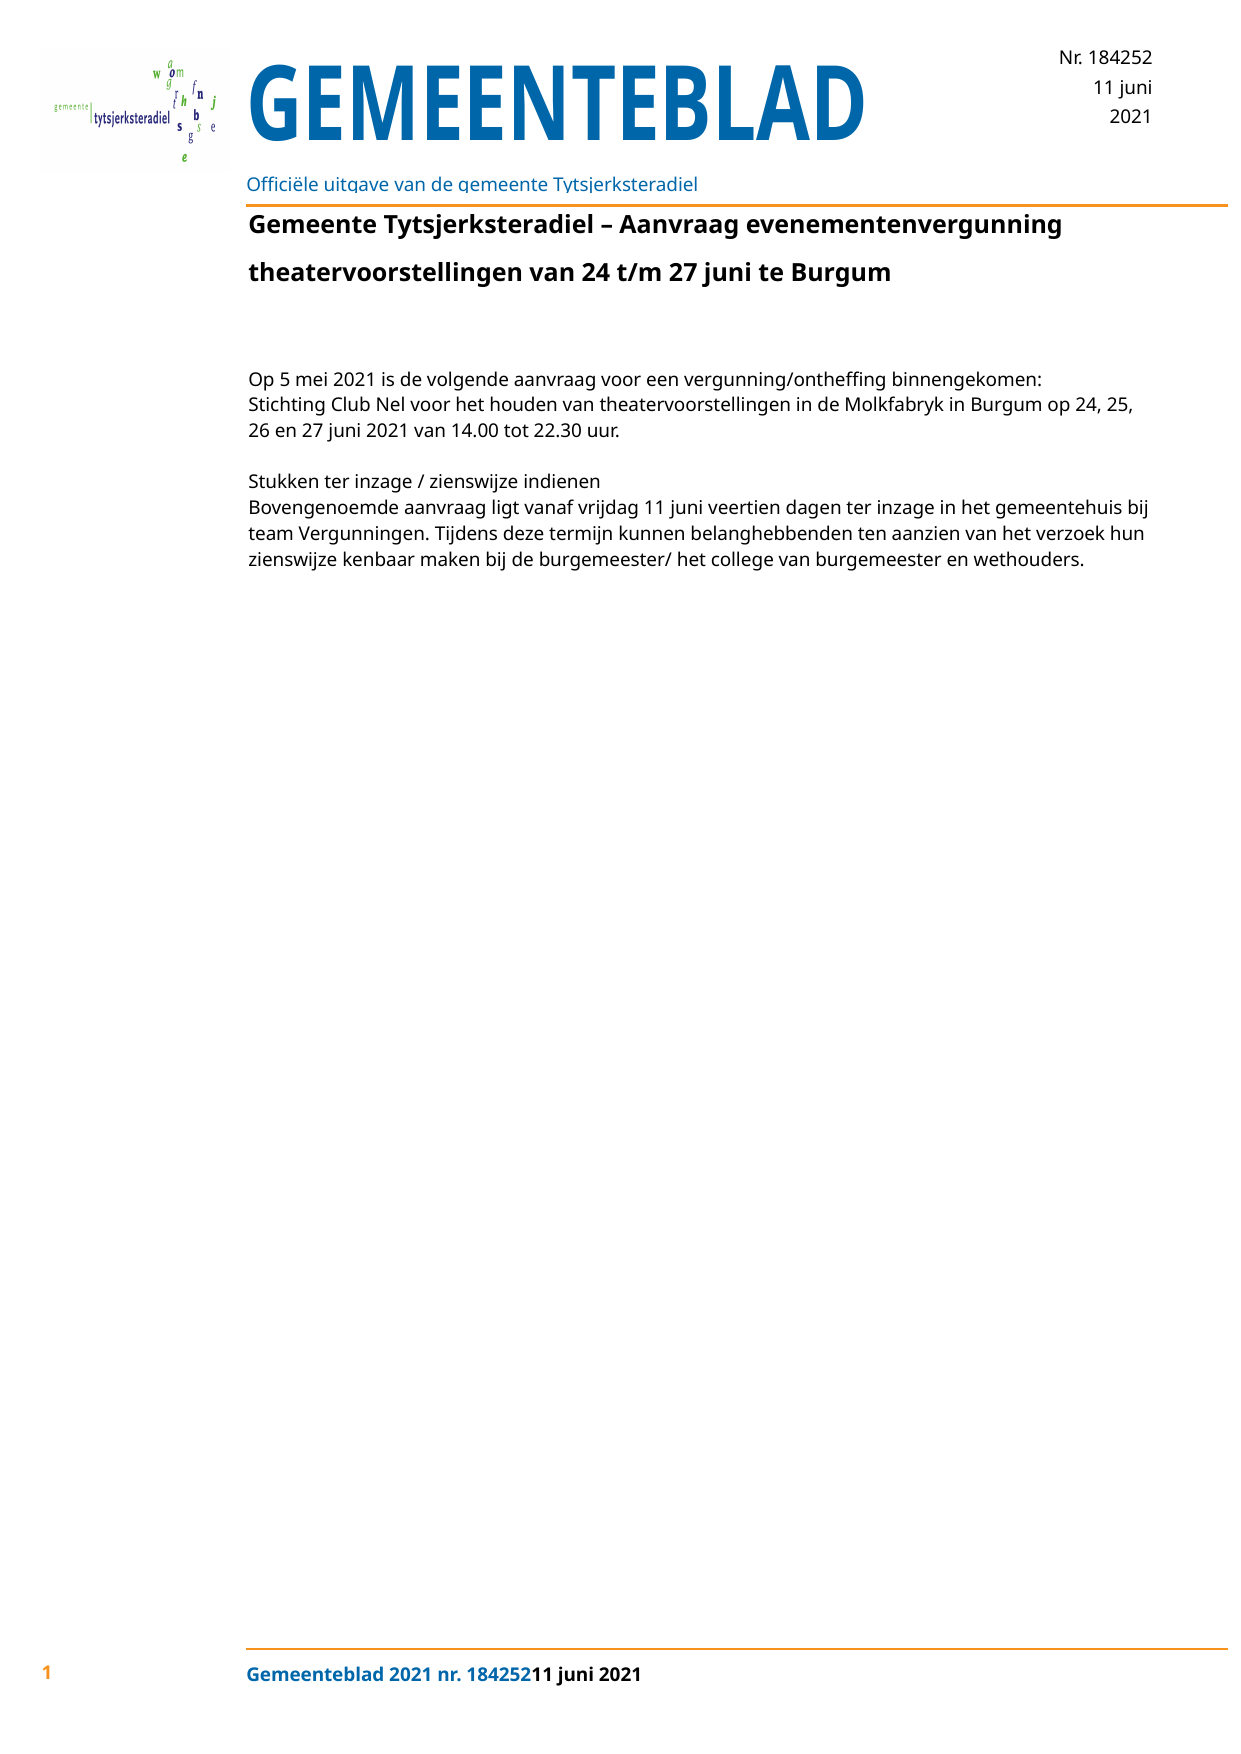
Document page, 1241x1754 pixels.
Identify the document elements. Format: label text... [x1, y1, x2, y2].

text Op 5 mei 2021 is de volgende aanvraag voor een vergunning/ontheffing binnengekomen: [248, 366, 1152, 391]
text Stukken ter inzage / zienswijze indienen [248, 469, 1152, 494]
text Stichting Club Nel voor het houden van theatervoorstellingen in de Molkfabryk in Burgum op 24, 25, 26 en 27 juni 2021 van 14.00 tot 22.30 uur. [248, 391, 1152, 443]
text Bovengenoemde aanvraag ligt vanaf vrijdag 11 juni veertien dagen ter inzage in het gemeentehuis bij team Vergunningen. Tijdens deze termijn kunnen belanghebbenden ten aanzien van het verzoek hun zienswijze kenbaar maken bij de burgemeester/ het college van burgemeester en wethouders. [248, 494, 1152, 572]
text Gemeente Tytsjerksteradiel – Aanvraag evenementenvergunning theatervoorstellingen van 24 t/m 27 juni te Burgum [248, 207, 1152, 288]
picture [41, 47, 231, 172]
